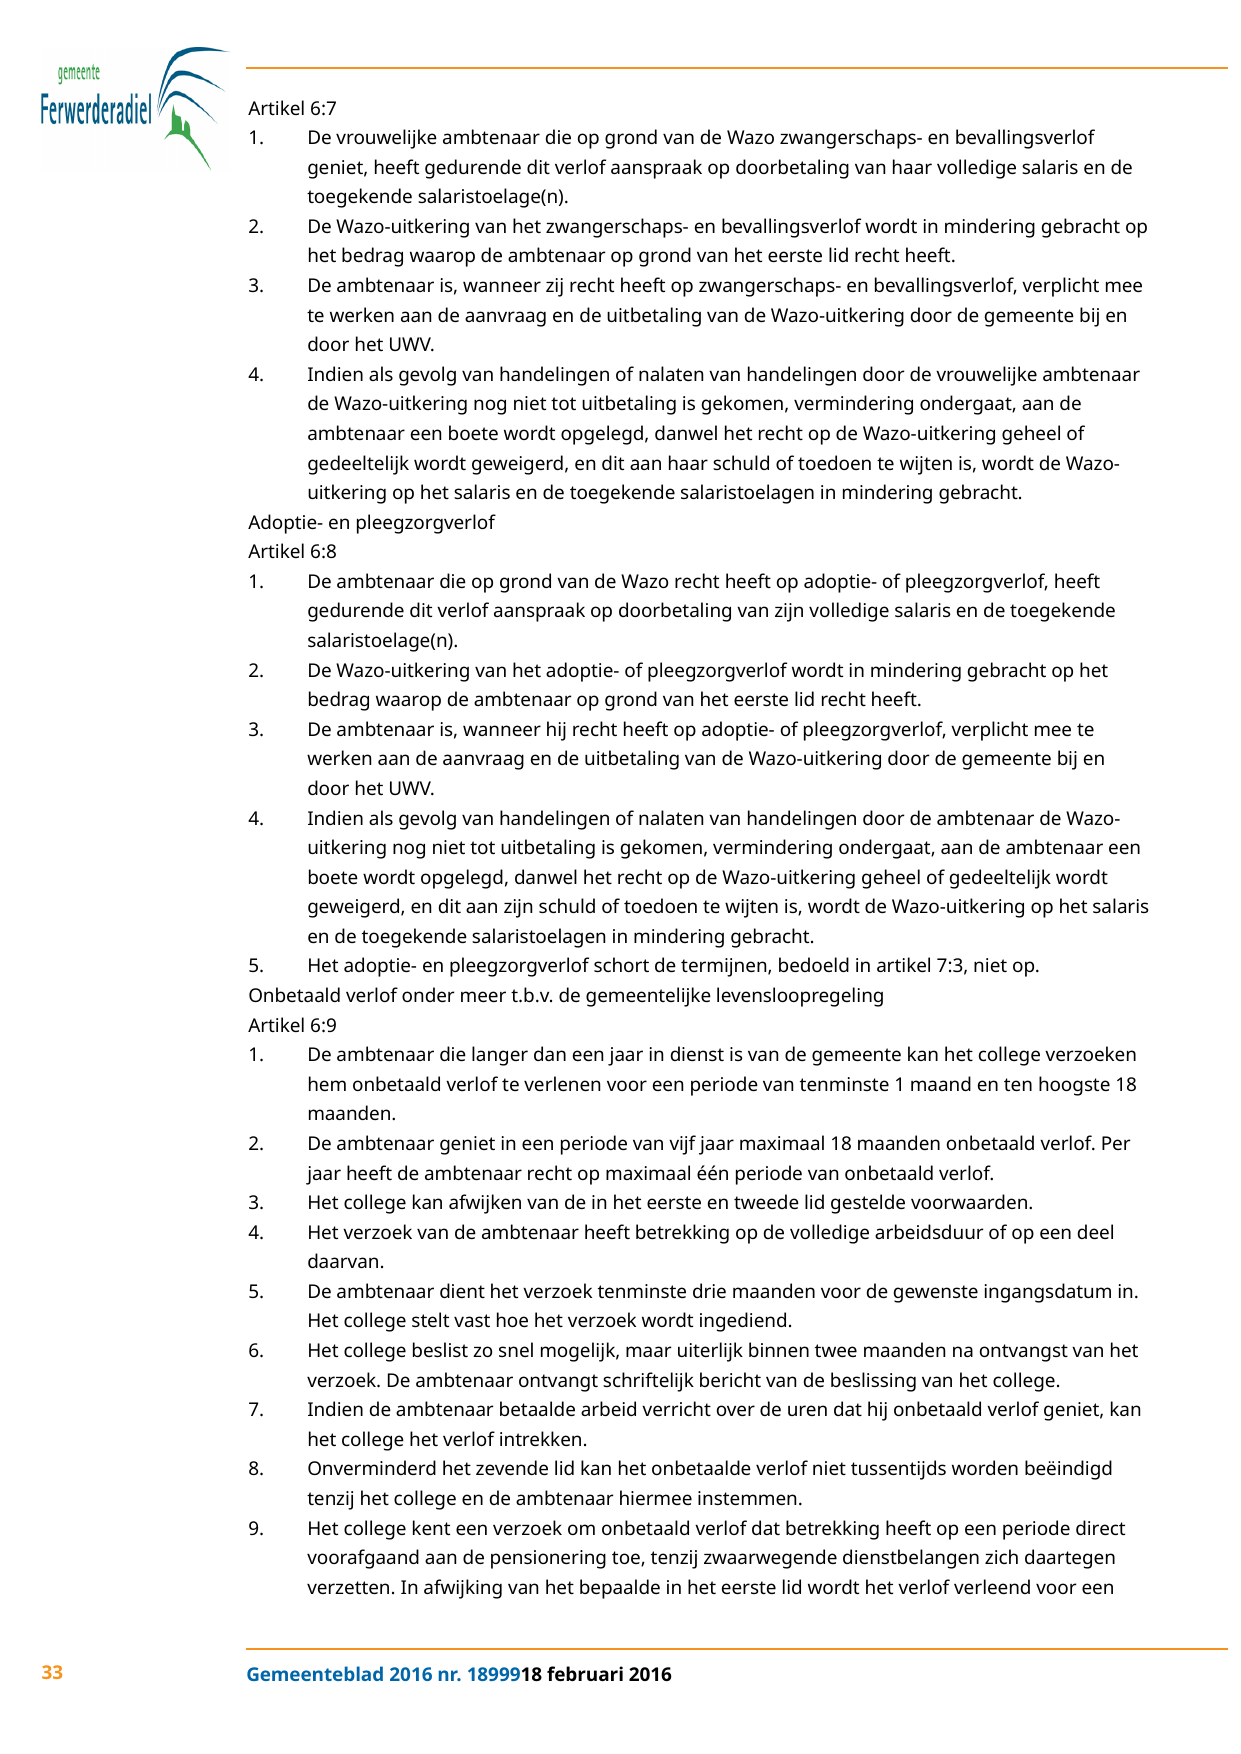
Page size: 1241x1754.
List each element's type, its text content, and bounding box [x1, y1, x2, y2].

list De vrouwelijke ambtenaar die op grond van de Wazo zwangerschaps- en bevallingsverlof geniet, heeft gedurende dit verlof aanspraak op doorbetaling van haar volledige salaris en de toegekende salaristoelage(n). [248, 124, 1152, 209]
picture [41, 47, 231, 172]
list De ambtenaar is, wanneer hij recht heeft op adoptie- of pleegzorgverlof, verplicht mee te werken aan de aanvraag en de uitbetaling van de Wazo-uitkering door de gemeente bij en door het UWV. [248, 716, 1152, 801]
list De Wazo-uitkering van het zwangerschaps- en bevallingsverlof wordt in mindering gebracht op het bedrag waarop de ambtenaar op grond van het eerste lid recht heeft. [248, 213, 1152, 268]
list Het verzoek van de ambtenaar heeft betrekking op de volledige arbeidsduur of op een deel daarvan. [248, 1219, 1152, 1274]
text Onbetaald verlof onder meer t.b.v. de gemeentelijke levensloopregeling [248, 982, 1152, 1008]
text Adoptie- en pleegzorgverlof [248, 509, 1152, 535]
text Artikel 6:8 [248, 538, 1152, 564]
list Het college kan afwijken van de in het eerste en tweede lid gestelde voorwaarden. [248, 1189, 1152, 1215]
list De ambtenaar geniet in een periode van vijf jaar maximaal 18 maanden onbetaald verlof. Per jaar heeft de ambtenaar recht op maximaal één periode van onbetaald verlof. [248, 1130, 1152, 1186]
list Indien als gevolg van handelingen of nalaten van handelingen door de vrouwelijke ambtenaar de Wazo-uitkering nog niet tot uitbetaling is gekomen, vermindering ondergaat, aan de ambtenaar een boete wordt opgelegd, danwel het recht op de Wazo-uitkering geheel of gedeeltelijk wordt geweigerd, en dit aan haar schuld of toedoen te wijten is, wordt de Wazo-uitkering op het salaris en de toegekende salaristoelagen in mindering gebracht. [248, 361, 1152, 505]
list Het adoptie- en pleegzorgverlof schort de termijnen, bedoeld in artikel 7:3, niet op. [248, 953, 1152, 978]
list Het college beslist zo snel mogelijk, maar uiterlijk binnen twee maanden na ontvangst van het verzoek. De ambtenaar ontvangt schriftelijk bericht van de beslissing van het college. [248, 1337, 1152, 1393]
list De ambtenaar die langer dan een jaar in dienst is van de gemeente kan het college verzoeken hem onbetaald verlof te verlenen voor een periode van tenminste 1 maand en ten hoogste 18 maanden. [248, 1041, 1152, 1126]
list De ambtenaar dient het verzoek tenminste drie maanden voor de gewenste ingangsdatum in. Het college stelt vast hoe het verzoek wordt ingediend. [248, 1278, 1152, 1333]
list De ambtenaar is, wanneer zij recht heeft op zwangerschaps- en bevallingsverlof, verplicht mee te werken aan de aanvraag en de uitbetaling van de Wazo-uitkering door de gemeente bij en door het UWV. [248, 272, 1152, 357]
list Het college kent een verzoek om onbetaald verlof dat betrekking heeft op een periode direct voorafgaand aan de pensionering toe, tenzij zwaarwegende dienstbelangen zich daartegen verzetten. In afwijking van het bepaalde in het eerste lid wordt het verlof verleend voor een [248, 1515, 1152, 1600]
list Onverminderd het zevende lid kan het onbetaalde verlof niet tussentijds worden beëindigd tenzij het college en de ambtenaar hiermee instemmen. [248, 1456, 1152, 1511]
text Artikel 6:7 [248, 95, 1152, 121]
text Artikel 6:9 [248, 1012, 1152, 1038]
list Indien de ambtenaar betaalde arbeid verricht over de uren dat hij onbetaald verlof geniet, kan het college het verlof intrekken. [248, 1396, 1152, 1452]
list Indien als gevolg van handelingen of nalaten van handelingen door de ambtenaar de Wazo-uitkering nog niet tot uitbetaling is gekomen, vermindering ondergaat, aan de ambtenaar een boete wordt opgelegd, danwel het recht op de Wazo-uitkering geheel of gedeeltelijk wordt geweigerd, en dit aan zijn schuld of toedoen te wijten is, wordt de Wazo-uitkering op het salaris en de toegekende salaristoelagen in mindering gebracht. [248, 805, 1152, 949]
list De ambtenaar die op grond van de Wazo recht heeft op adoptie- of pleegzorgverlof, heeft gedurende dit verlof aanspraak op doorbetaling van zijn volledige salaris en de toegekende salaristoelage(n). [248, 568, 1152, 653]
list De Wazo-uitkering van het adoptie- of pleegzorgverlof wordt in mindering gebracht op het bedrag waarop de ambtenaar op grond van het eerste lid recht heeft. [248, 657, 1152, 712]
